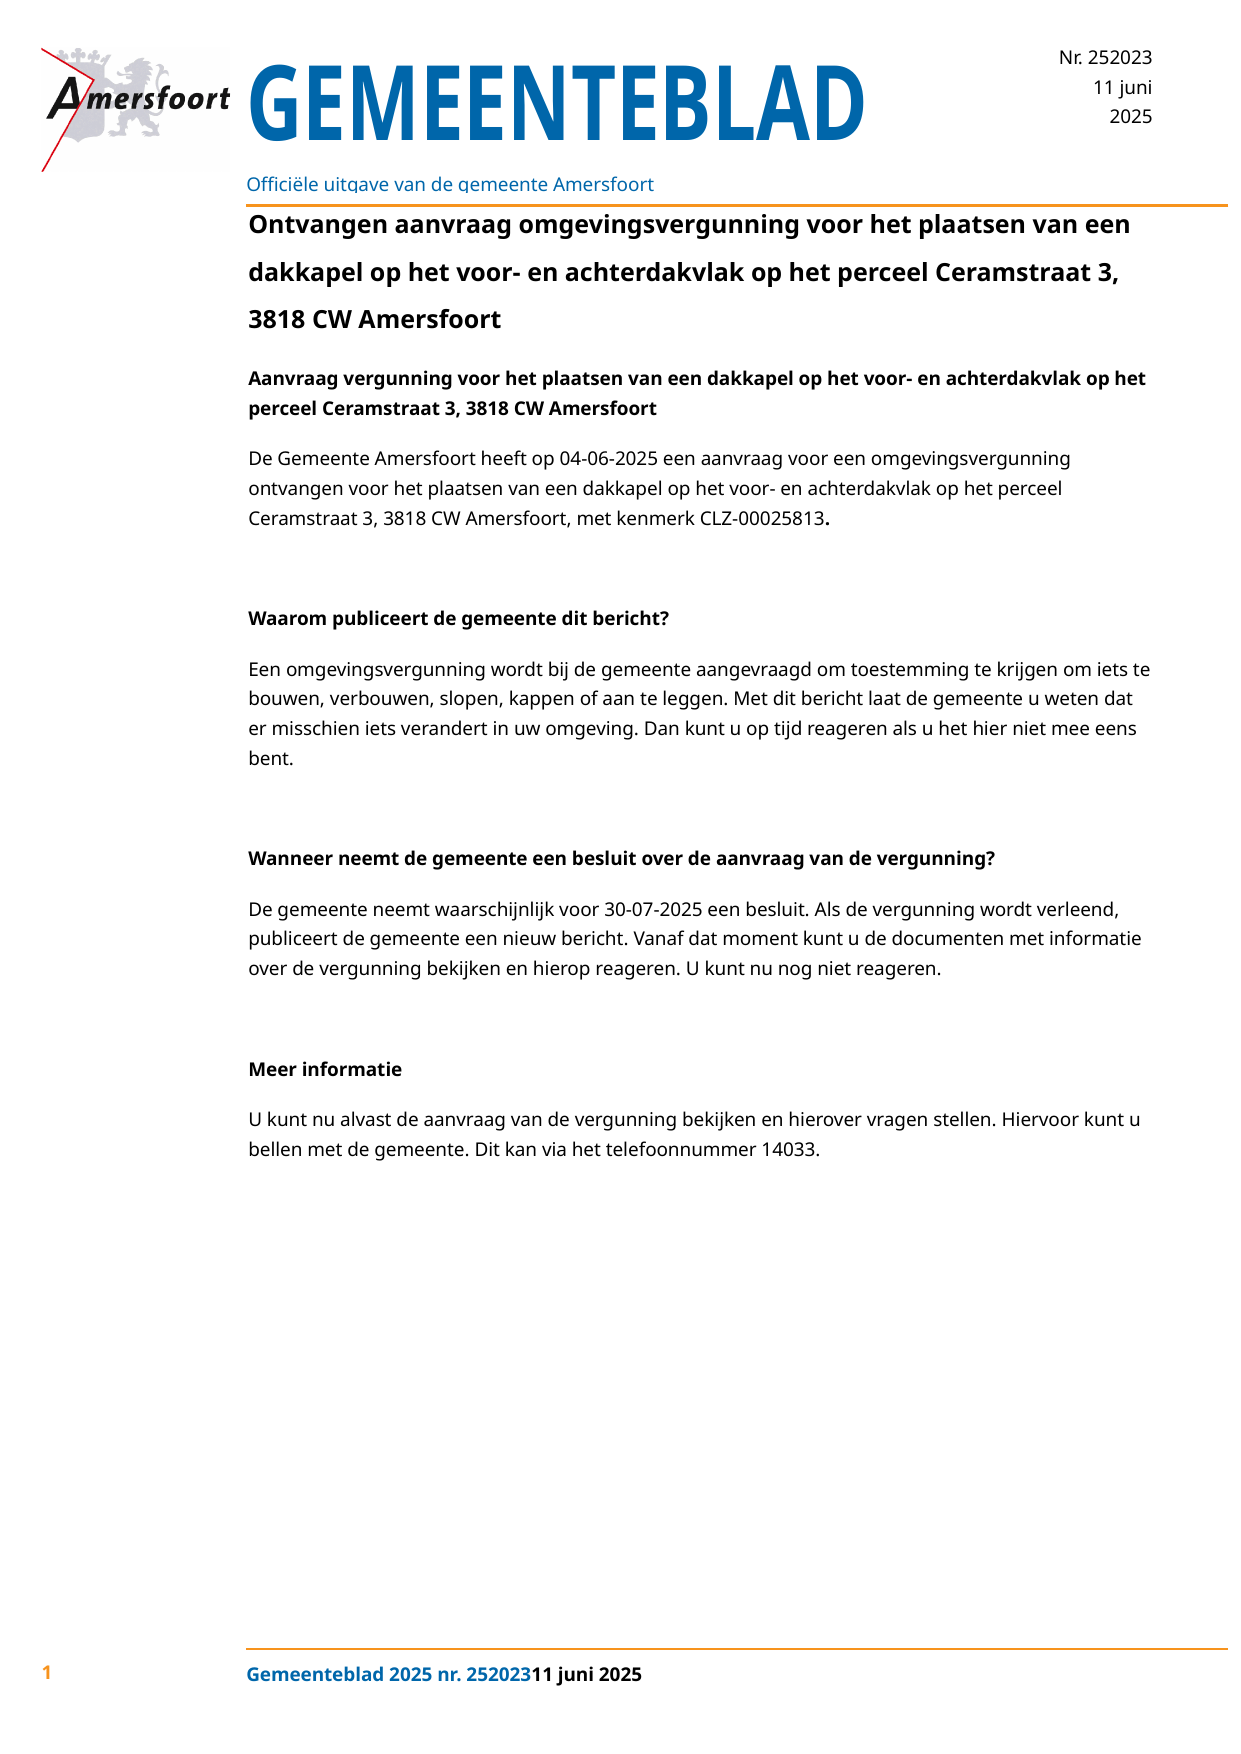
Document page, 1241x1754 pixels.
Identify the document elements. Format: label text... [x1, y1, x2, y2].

text Wanneer neemt de gemeente een besluit over de aanvraag van de vergunning? [248, 846, 1152, 871]
text U kunt nu alvast de aanvraag van de vergunning bekijken en hierover vragen stellen. Hiervoor kunt u bellen met de gemeente. Dit kan via het telefoonnummer 14033. [248, 1106, 1152, 1162]
text De Gemeente Amersfoort heeft op 04-06-2025 een aanvraag voor een omgevingsvergunning ontvangen voor het plaatsen van een dakkapel op het voor- en achterdakvlak op het perceel Ceramstraat 3, 3818 CW Amersfoort, met kenmerk CLZ-00025813. [248, 446, 1152, 530]
text Een omgevingsvergunning wordt bij de gemeente aangevraagd om toestemming te krijgen om iets te bouwen, verbouwen, slopen, kappen of aan te leggen. Met dit bericht laat de gemeente u weten dat er misschien iets verandert in uw omgeving. Dan kunt u op tijd reageren als u het hier niet mee eens bent. [248, 656, 1152, 770]
text De gemeente neemt waarschijnlijk voor 30-07-2025 een besluit. Als de vergunning wordt verleend, publiceert de gemeente een nieuw bericht. Vanaf dat moment kunt u de documenten met informatie over de vergunning bekijken en hierop reageren. U kunt nu nog niet reageren. [248, 896, 1152, 981]
text Ontvangen aanvraag omgevingsvergunning voor het plaatsen van een dakkapel op het voor- en achterdakvlak op het perceel Ceramstraat 3, 3818 CW Amersfoort [248, 207, 1152, 336]
picture [41, 47, 231, 172]
text Aanvraag vergunning voor het plaatsen van een dakkapel op het voor- en achterdakvlak op het perceel Ceramstraat 3, 3818 CW Amersfoort [248, 366, 1152, 421]
text Meer informatie [248, 1056, 1152, 1082]
text Waarom publiceert de gemeente dit bericht? [248, 606, 1152, 631]
